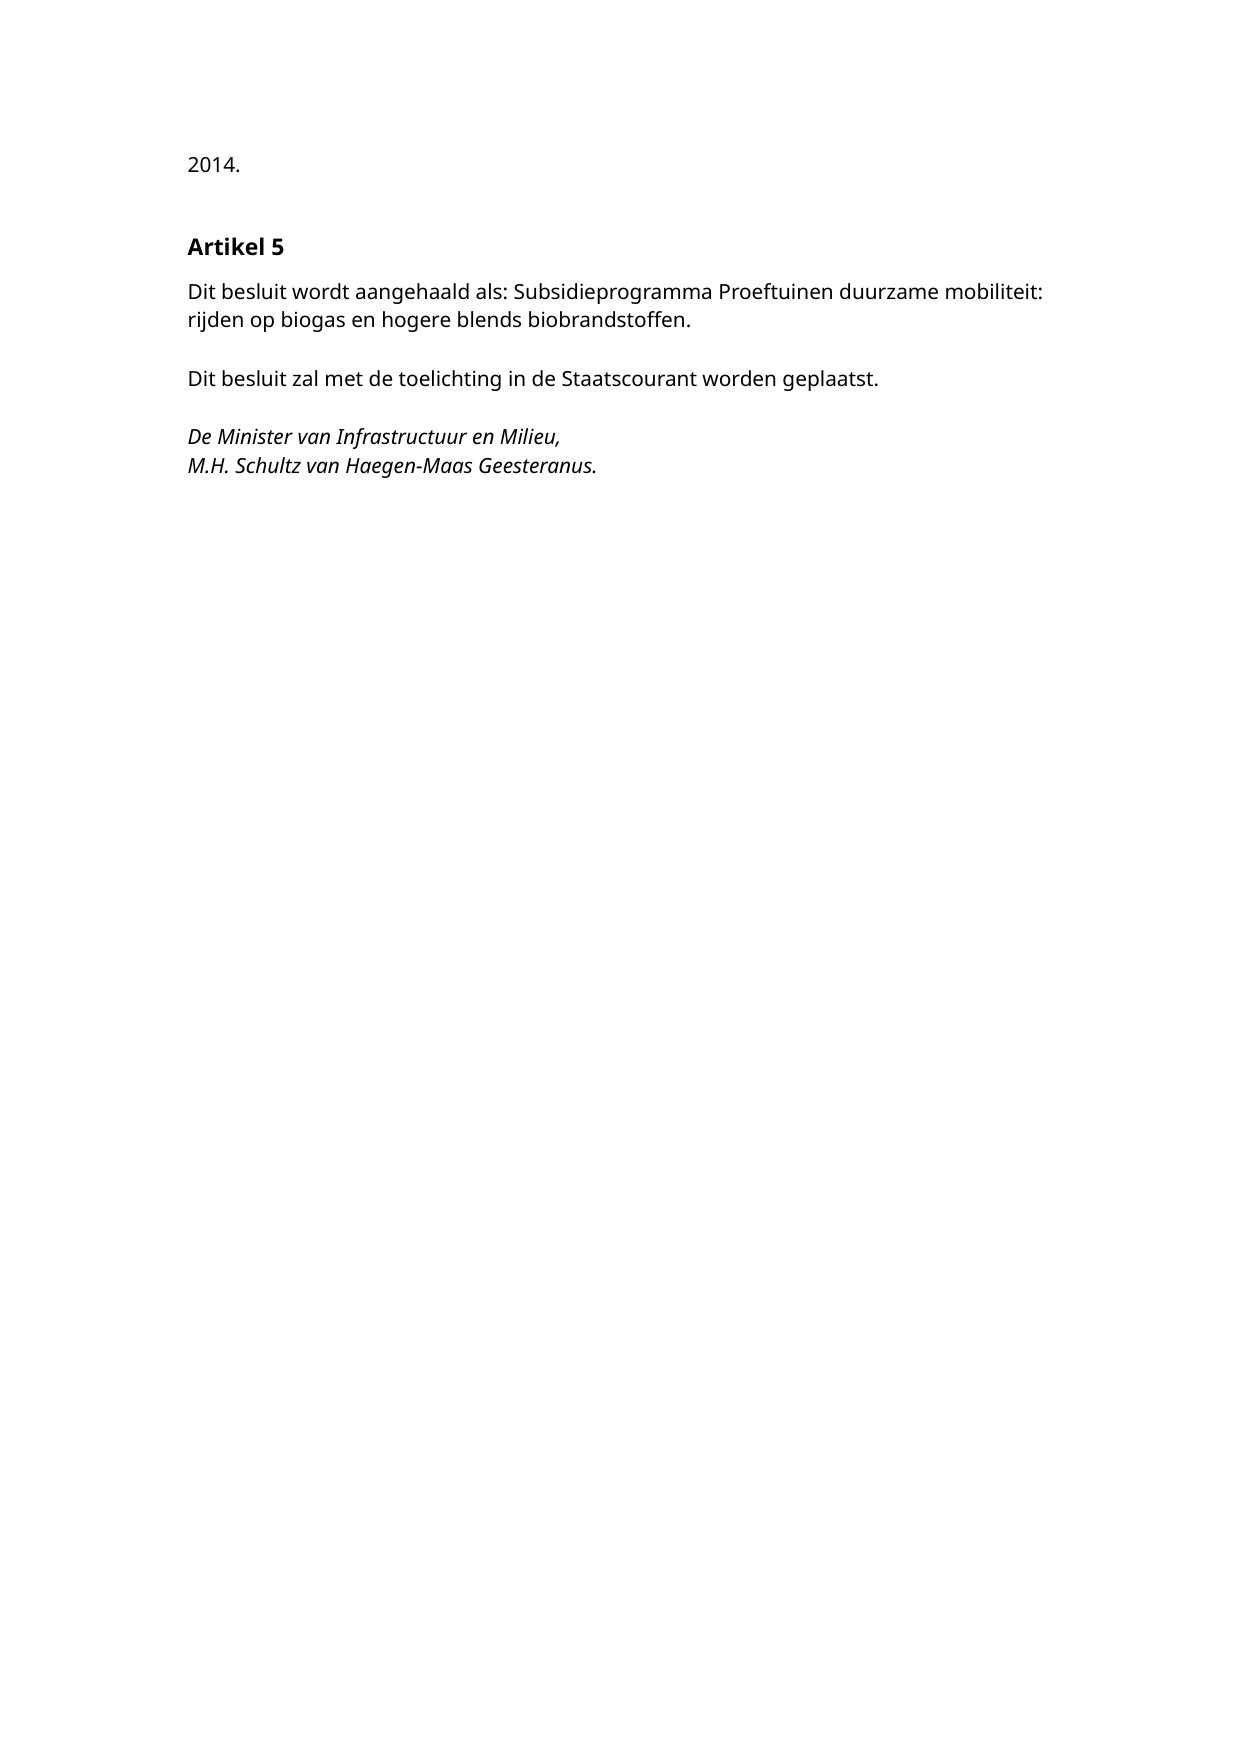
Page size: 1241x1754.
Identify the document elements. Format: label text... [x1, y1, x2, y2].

text 2014. [187, 150, 1053, 178]
text M.H. Schultz van Haegen-Maas Geesteranus. [187, 451, 1053, 479]
text Dit besluit wordt aangehaald als: Subsidieprogramma Proeftuinen duurzame mobiliteit: rijden op biogas en hogere blends biobrandstoffen. [187, 277, 1053, 334]
subtitle Artikel 5 [187, 231, 1053, 262]
text Dit besluit zal met de toelichting in de Staatscourant worden geplaatst. [187, 364, 1053, 392]
text De Minister van Infrastructuur en Milieu, [187, 422, 1053, 451]
